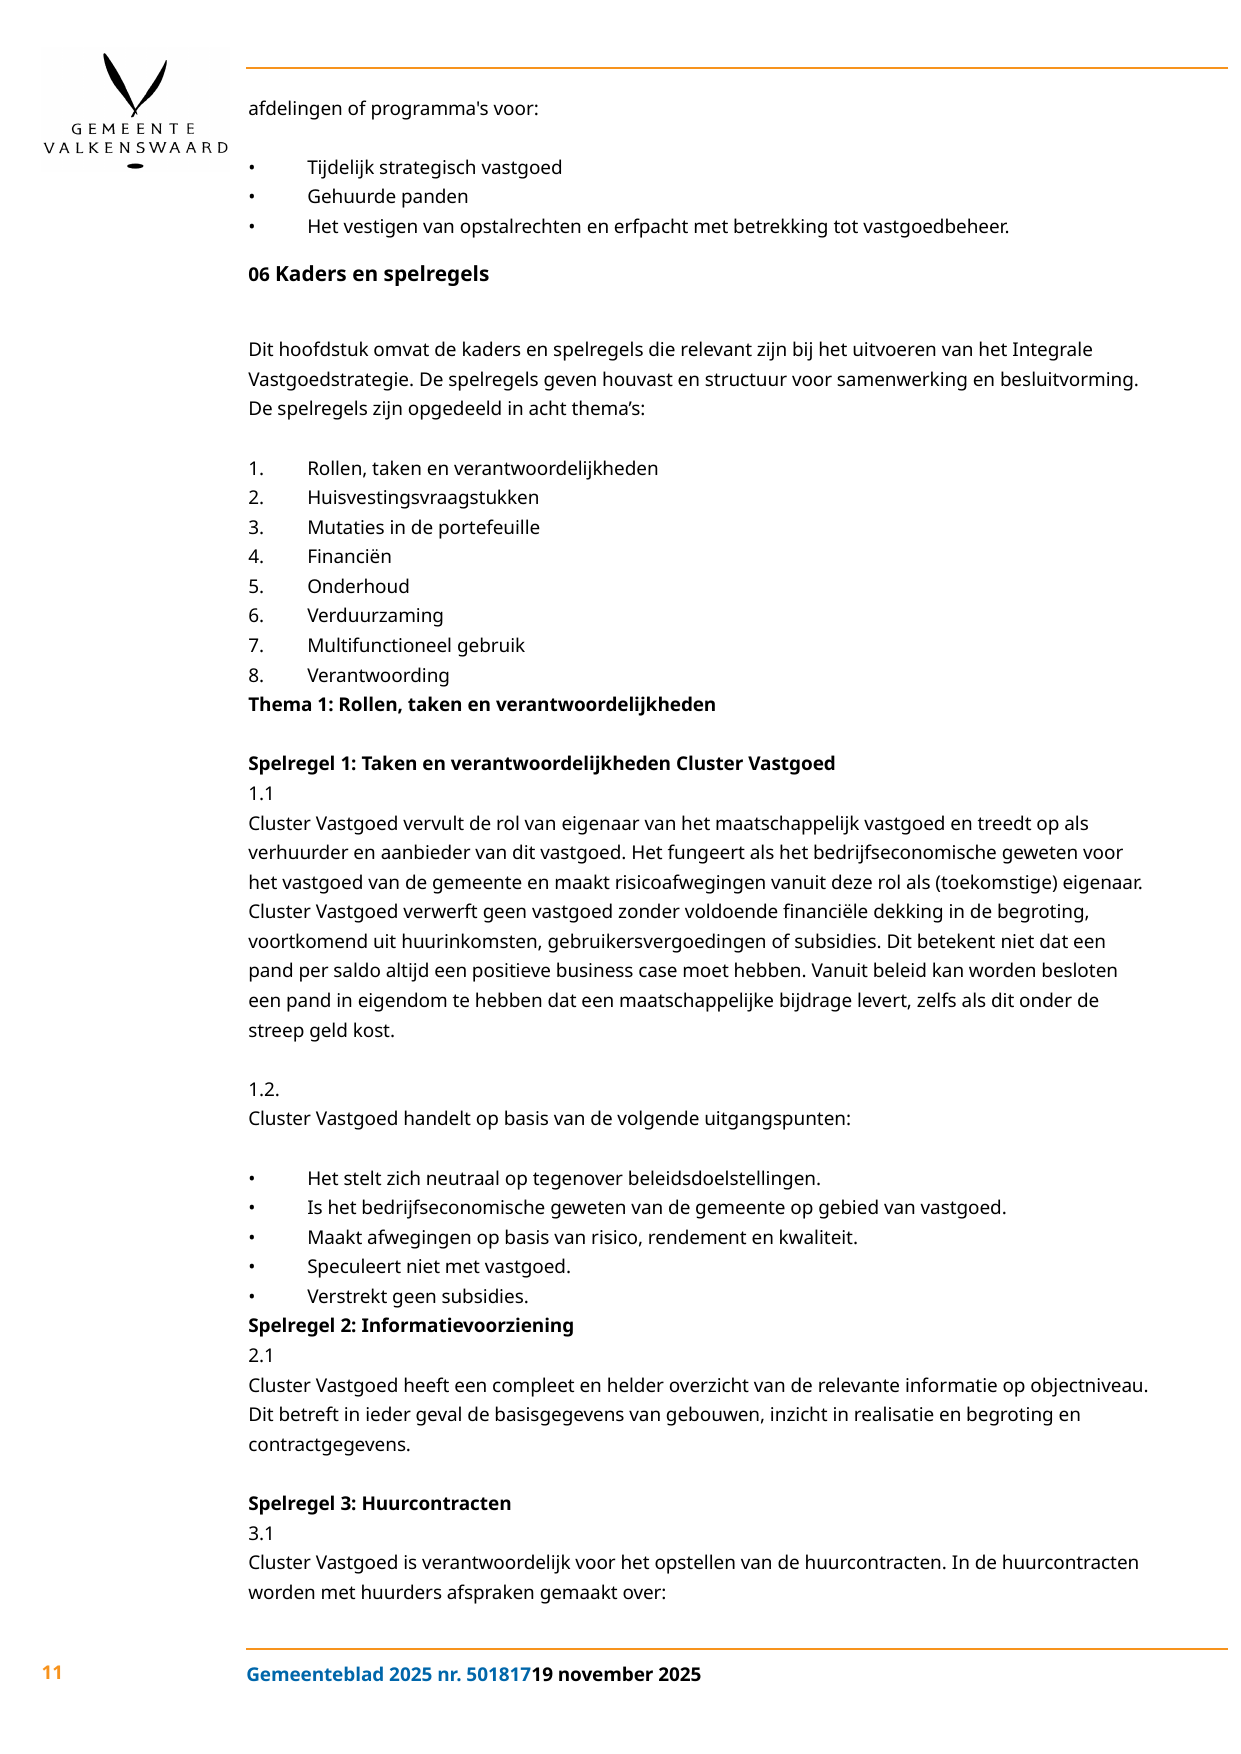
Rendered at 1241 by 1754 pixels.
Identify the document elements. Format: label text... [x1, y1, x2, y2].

list Is het bedrijfseconomische geweten van de gemeente op gebied van vastgoed. [248, 1194, 1152, 1220]
list Multifunctioneel gebruik [248, 632, 1152, 658]
text Cluster Vastgoed heeft een compleet en helder overzicht van de relevante informatie op objectniveau. Dit betreft in ieder geval de basisgegevens van gebouwen, inzicht in realisatie en begroting en contractgegevens. [248, 1372, 1152, 1457]
text 3.1 [248, 1520, 1152, 1546]
list Gehuurde panden [248, 183, 1152, 209]
text Dit hoofdstuk omvat de kaders en spelregels die relevant zijn bij het uitvoeren van het Integrale Vastgoedstrategie. De spelregels geven houvast en structuur voor samenwerking en besluitvorming. De spelregels zijn opgedeeld in acht thema’s: [248, 336, 1152, 421]
text afdelingen of programma's voor: [248, 95, 1152, 121]
text 2.1 [248, 1342, 1152, 1368]
text Spelregel 3: Huurcontracten [248, 1490, 1152, 1516]
text 1.2. [248, 1076, 1152, 1102]
text Spelregel 2: Informatievoorziening [248, 1313, 1152, 1338]
list Verantwoording [248, 662, 1152, 688]
text Cluster Vastgoed vervult de rol van eigenaar van het maatschappelijk vastgoed en treedt op als verhuurder en aanbieder van dit vastgoed. Het fungeert als het bedrijfseconomische geweten voor het vastgoed van de gemeente en maakt risicoafwegingen vanuit deze rol als (toekomstige) eigenaar. Cluster Vastgoed verwerft geen vastgoed zonder voldoende financiële dekking in de begroting, voortkomend uit huurinkomsten, gebruikersvergoedingen of subsidies. Dit betekent niet dat een pand per saldo altijd een positieve business case moet hebben. Vanuit beleid kan worden besloten een pand in eigendom te hebben dat een maatschappelijke bijdrage levert, zelfs als dit onder de streep geld kost. [248, 810, 1152, 1043]
list Mutaties in de portefeuille [248, 514, 1152, 540]
list Huisvestingsvraagstukken [248, 484, 1152, 510]
list Verstrekt geen subsidies. [248, 1283, 1152, 1309]
list Rollen, taken en verantwoordelijkheden [248, 455, 1152, 481]
text Cluster Vastgoed handelt op basis van de volgende uitgangspunten: [248, 1106, 1152, 1131]
list Het stelt zich neutraal op tegenover beleidsdoelstellingen. [248, 1165, 1152, 1191]
text Thema 1: Rollen, taken en verantwoordelijkheden [248, 691, 1152, 717]
list Het vestigen van opstalrechten en erfpacht met betrekking tot vastgoedbeheer. [248, 213, 1152, 239]
text Spelregel 1: Taken en verantwoordelijkheden Cluster Vastgoed [248, 751, 1152, 776]
list Onderhoud [248, 573, 1152, 599]
text 1.1 [248, 780, 1152, 806]
text Cluster Vastgoed is verantwoordelijk voor het opstellen van de huurcontracten. In de huurcontracten worden met huurders afspraken gemaakt over: [248, 1549, 1152, 1605]
list Tijdelijk strategisch vastgoed [248, 154, 1152, 180]
list Maakt afwegingen op basis van risico, rendement en kwaliteit. [248, 1224, 1152, 1250]
text 06 Kaders en spelregels [248, 259, 1152, 287]
list Financiën [248, 543, 1152, 569]
list Verduurzaming [248, 603, 1152, 628]
list Speculeert niet met vastgoed. [248, 1253, 1152, 1279]
picture [41, 47, 231, 172]
